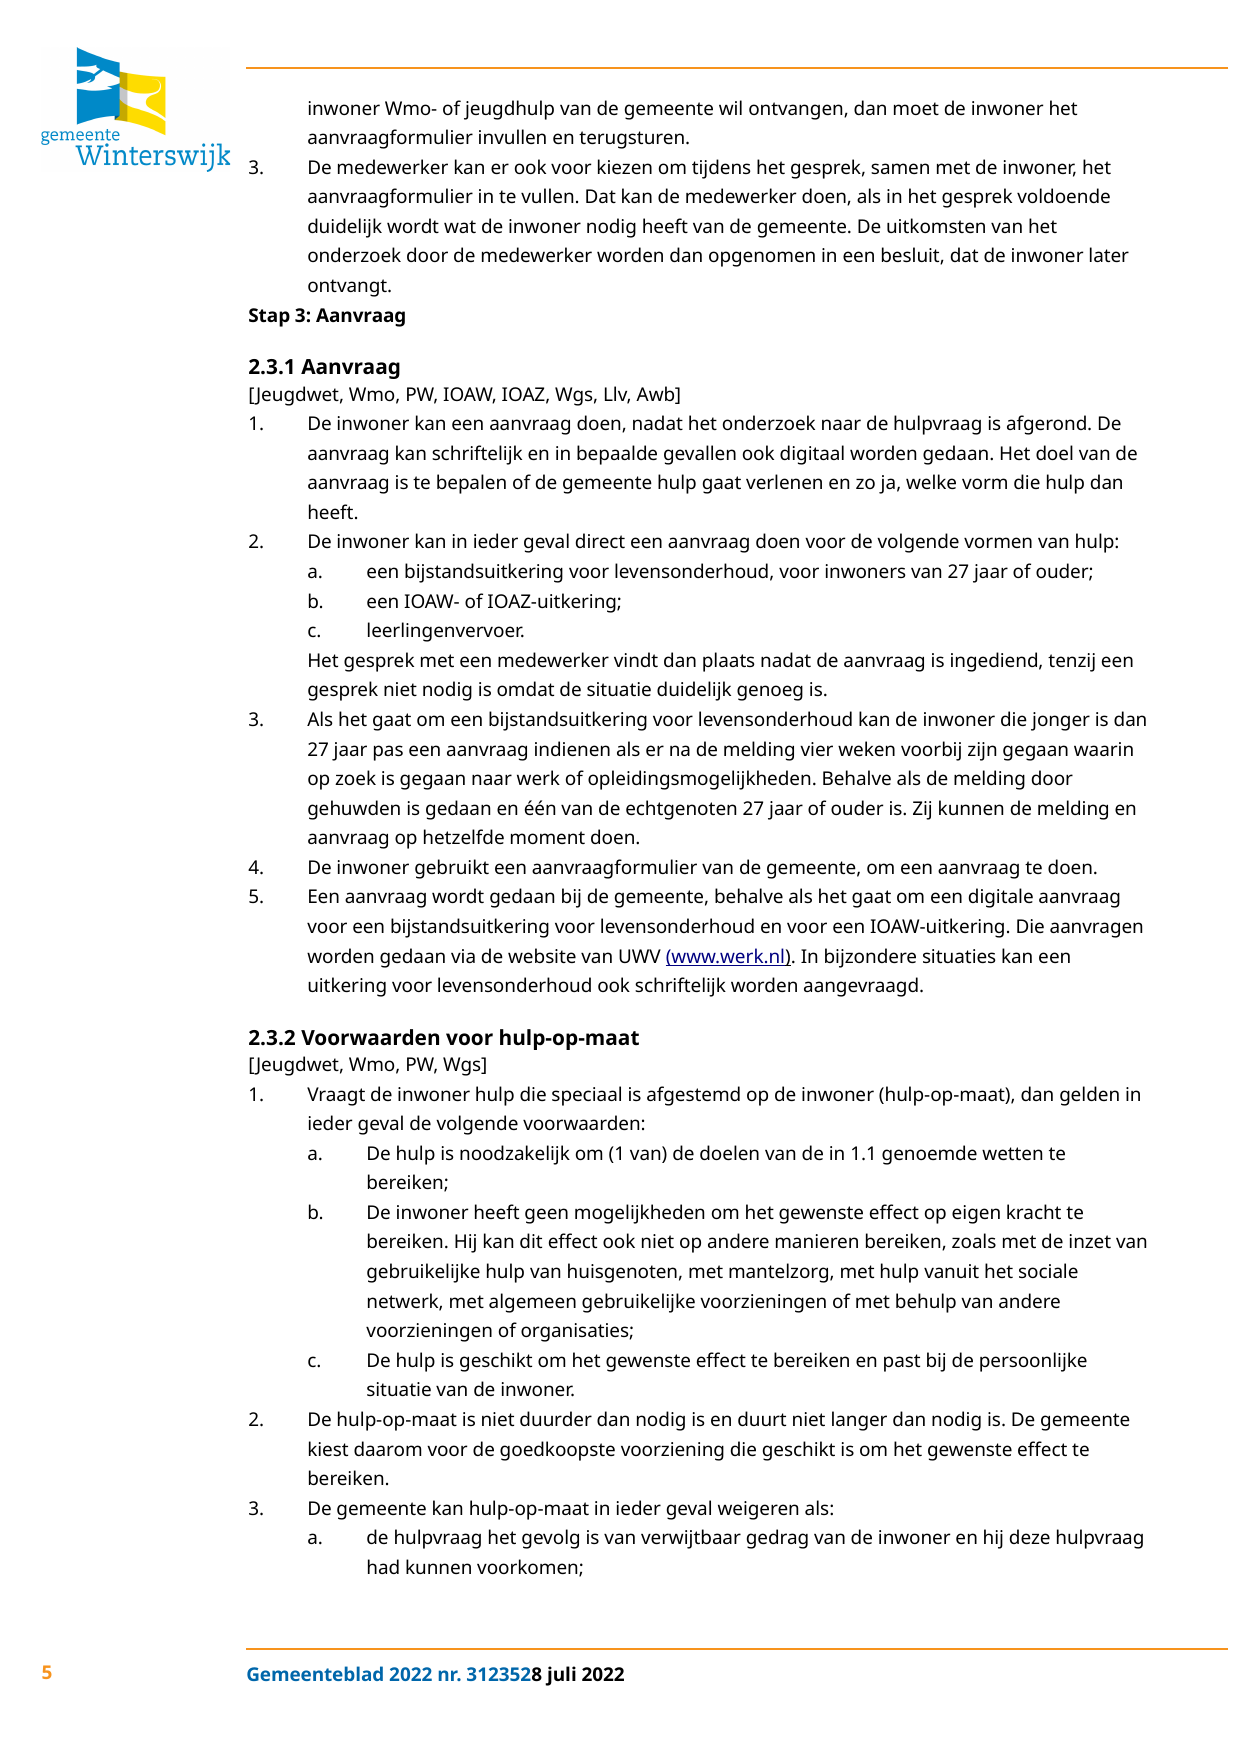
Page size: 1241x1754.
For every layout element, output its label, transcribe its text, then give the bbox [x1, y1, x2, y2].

list Als het gaat om een bijstandsuitkering voor levensonderhoud kan de inwoner die jonger is dan 27 jaar pas een aanvraag indienen als er na de melding vier weken voorbij zijn gegaan waarin op zoek is gegaan naar werk of opleidingsmogelijkheden. Behalve als de melding door gehuwden is gedaan en één van de echtgenoten 27 jaar of ouder is. Zij kunnen de melding en aanvraag op hetzelfde moment doen. [248, 706, 1152, 850]
list De hulp is geschikt om het gewenste effect te bereiken en past bij de persoonlijke situatie van de inwoner. [307, 1347, 1152, 1402]
list De inwoner gebruikt een aanvraagformulier van de gemeente, om een aanvraag te doen. [248, 854, 1152, 880]
picture [41, 47, 231, 172]
list een bijstandsuitkering voor levensonderhoud, voor inwoners van 27 jaar of ouder; [307, 558, 1152, 584]
text 2.3.2 Voorwaarden voor hulp-op-maat [248, 1023, 1152, 1051]
list Vraagt de inwoner hulp die speciaal is afgestemd op de inwoner (hulp-op-maat), dan gelden in ieder geval de volgende voorwaarden: [248, 1081, 1152, 1136]
text Stap 3: Aanvraag [248, 302, 1152, 328]
list De gemeente kan hulp-op-maat in ieder geval weigeren als: [248, 1495, 1152, 1521]
list een IOAW- of IOAZ-uitkering; [307, 588, 1152, 613]
text [Jeugdwet, Wmo, PW, Wgs] [248, 1051, 1152, 1077]
list inwoner Wmo- of jeugdhulp van de gemeente wil ontvangen, dan moet de inwoner het aanvraagformulier invullen en terugsturen. [248, 95, 1152, 150]
list Het gesprek met een medewerker vindt dan plaats nadat de aanvraag is ingediend, tenzij een gesprek niet nodig is omdat de situatie duidelijk genoeg is. [248, 647, 1152, 702]
list De hulp-op-maat is niet duurder dan nodig is en duurt niet langer dan nodig is. De gemeente kiest daarom voor de goedkoopste voorziening die geschikt is om het gewenste effect te bereiken. [248, 1406, 1152, 1491]
list Een aanvraag wordt gedaan bij de gemeente, behalve als het gaat om een digitale aanvraag voor een bijstandsuitkering voor levensonderhoud en voor een IOAW-uitkering. Die aanvragen worden gedaan via de website van UWV (www.werk.nl). In bijzondere situaties kan een uitkering voor levensonderhoud ook schriftelijk worden aangevraagd. [248, 884, 1152, 998]
list leerlingenvervoer. [307, 617, 1152, 643]
list de hulpvraag het gevolg is van verwijtbaar gedrag van de inwoner en hij deze hulpvraag had kunnen voorkomen; [307, 1524, 1152, 1580]
list De hulp is noodzakelijk om (1 van) de doelen van de in 1.1 genoemde wetten te bereiken; [307, 1140, 1152, 1195]
text [Jeugdwet, Wmo, PW, IOAW, IOAZ, Wgs, Llv, Awb] [248, 381, 1152, 406]
list De inwoner heeft geen mogelijkheden om het gewenste effect op eigen kracht te bereiken. Hij kan dit effect ook niet op andere manieren bereiken, zoals met de inzet van gebruikelijke hulp van huisgenoten, met mantelzorg, met hulp vanuit het sociale netwerk, met algemeen gebruikelijke voorzieningen of met behulp van andere voorzieningen of organisaties; [307, 1199, 1152, 1343]
picture [225, 153, 231, 162]
list De inwoner kan in ieder geval direct een aanvraag doen voor de volgende vormen van hulp: [248, 529, 1152, 554]
text 2.3.1 Aanvraag [248, 352, 1152, 381]
list De inwoner kan een aanvraag doen, nadat het onderzoek naar de hulpvraag is afgerond. De aanvraag kan schriftelijk en in bepaalde gevallen ook digitaal worden gedaan. Het doel van de aanvraag is te bepalen of de gemeente hulp gaat verlenen en zo ja, welke vorm die hulp dan heeft. [248, 410, 1152, 525]
list De medewerker kan er ook voor kiezen om tijdens het gesprek, samen met de inwoner, het aanvraagformulier in te vullen. Dat kan de medewerker doen, als in het gesprek voldoende duidelijk wordt wat de inwoner nodig heeft van de gemeente. De uitkomsten van het onderzoek door de medewerker worden dan opgenomen in een besluit, dat de inwoner later ontvangt. [248, 154, 1152, 298]
